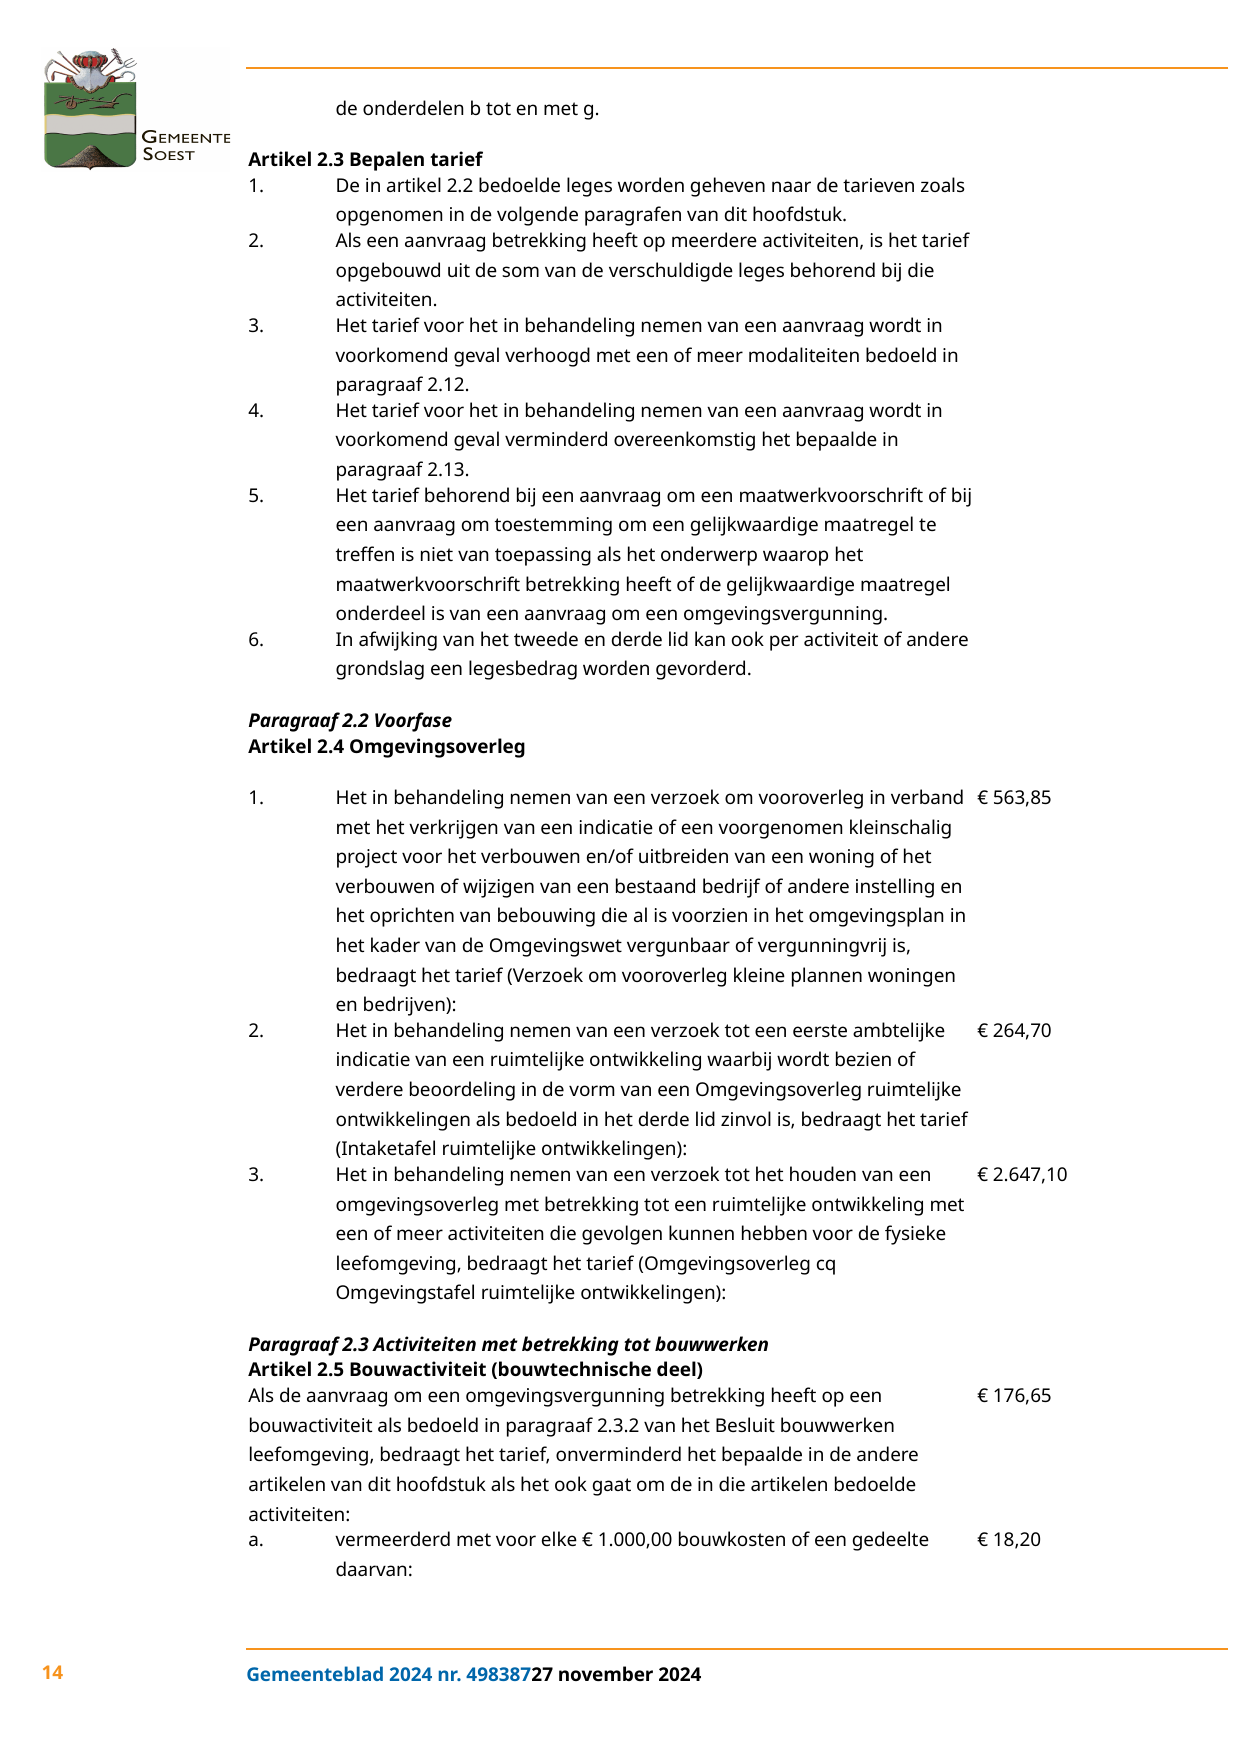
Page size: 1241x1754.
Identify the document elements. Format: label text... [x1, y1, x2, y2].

table_cell de onderdelen b tot en met g. [335, 95, 977, 121]
table_cell 2. [248, 1017, 335, 1161]
table_cell 4. [248, 397, 335, 482]
table_cell [248, 759, 977, 784]
table_cell [977, 1305, 1152, 1331]
table_cell vermeerderd met voor elke € 1.000,00 bouwkosten of een gedeelte daarvan: [335, 1526, 977, 1582]
table_cell € 264,70 [977, 1017, 1152, 1161]
table_cell [977, 95, 1152, 121]
table_cell [248, 1582, 977, 1607]
table_cell [977, 397, 1152, 482]
table_cell [977, 1582, 1152, 1607]
table_cell € 563,85 [977, 784, 1152, 1017]
table_cell 1. [248, 172, 335, 227]
table_cell Artikel 2.4 Omgevingsoverleg [248, 733, 977, 758]
table_cell 2. [248, 227, 335, 312]
table_cell [977, 707, 1152, 733]
table_cell 1. [248, 784, 335, 1017]
table_cell [248, 681, 977, 707]
table_cell Als de aanvraag om een omgevingsvergunning betrekking heeft op een bouwactiviteit als bedoeld in paragraaf 2.3.2 van het Besluit bouwwerken leefomgeving, bedraagt het tarief, onverminderd het bepaalde in de andere artikelen van dit hoofdstuk als het ook gaat om de in die artikelen bedoelde activiteiten: [248, 1383, 977, 1526]
table_cell 5. [248, 482, 335, 626]
table_cell [977, 759, 1152, 784]
table_cell De in artikel 2.2 bedoelde leges worden geheven naar de tarieven zoals opgenomen in de volgende paragrafen van dit hoofdstuk. [335, 172, 977, 227]
table_cell Paragraaf 2.3 Activiteiten met betrekking tot bouwwerken [248, 1331, 977, 1357]
table_cell [977, 681, 1152, 707]
table_cell Het tarief voor het in behandeling nemen van een aanvraag wordt in voorkomend geval verminderd overeenkomstig het bepaalde in paragraaf 2.13. [335, 397, 977, 482]
table_cell [977, 146, 1152, 172]
table_cell Paragraaf 2.2 Voorfase [248, 707, 977, 733]
table_cell Als een aanvraag betrekking heeft op meerdere activiteiten, is het tarief opgebouwd uit de som van de verschuldigde leges behorend bij die activiteiten. [335, 227, 977, 312]
table_cell 3. [248, 312, 335, 397]
table_cell € 176,65 [977, 1383, 1152, 1526]
table_cell [977, 626, 1152, 681]
table_cell [977, 1331, 1152, 1357]
table_cell [248, 121, 977, 146]
table_cell [977, 172, 1152, 227]
table_cell Het in behandeling nemen van een verzoek om vooroverleg in verband met het verkrijgen van een indicatie of een voorgenomen kleinschalig project voor het verbouwen en/of uitbreiden van een woning of het verbouwen of wijzigen van een bestaand bedrijf of andere instelling en het oprichten van bebouwing die al is voorzien in het omgevingsplan in het kader van de Omgevingswet vergunbaar of vergunningvrij is, bedraagt het tarief (Verzoek om vooroverleg kleine plannen woningen en bedrijven): [335, 784, 977, 1017]
table_cell 3. [248, 1161, 335, 1305]
picture [41, 47, 231, 172]
table_cell € 2.647,10 [977, 1161, 1152, 1305]
table_cell In afwijking van het tweede en derde lid kan ook per activiteit of andere grondslag een legesbedrag worden gevorderd. [335, 626, 977, 681]
table_cell [977, 1357, 1152, 1382]
table_cell a. [248, 1526, 335, 1582]
table_cell [977, 227, 1152, 312]
table_cell Het tarief behorend bij een aanvraag om een maatwerkvoorschrift of bij een aanvraag om toestemming om een gelijkwaardige maatregel te treffen is niet van toepassing als het onderwerp waarop het maatwerkvoorschrift betrekking heeft of de gelijkwaardige maatregel onderdeel is van een aanvraag om een omgevingsvergunning. [335, 482, 977, 626]
table_cell [977, 121, 1152, 146]
table_cell 6. [248, 626, 335, 681]
table_cell [977, 482, 1152, 626]
table_cell Artikel 2.3 Bepalen tarief [248, 146, 977, 172]
table_cell Artikel 2.5 Bouwactiviteit (bouwtechnische deel) [248, 1357, 977, 1382]
table_cell Het in behandeling nemen van een verzoek tot het houden van een omgevingsoverleg met betrekking tot een ruimtelijke ontwikkeling met een of meer activiteiten die gevolgen kunnen hebben voor de fysieke leefomgeving, bedraagt het tarief (Omgevingsoverleg cq Omgevingstafel ruimtelijke ontwikkelingen): [335, 1161, 977, 1305]
table_cell Het tarief voor het in behandeling nemen van een aanvraag wordt in voorkomend geval verhoogd met een of meer modaliteiten bedoeld in paragraaf 2.12. [335, 312, 977, 397]
table_cell Het in behandeling nemen van een verzoek tot een eerste ambtelijke indicatie van een ruimtelijke ontwikkeling waarbij wordt bezien of verdere beoordeling in de vorm van een Omgevingsoverleg ruimtelijke ontwikkelingen als bedoeld in het derde lid zinvol is, bedraagt het tarief (Intaketafel ruimtelijke ontwikkelingen): [335, 1017, 977, 1161]
table_cell € 18,20 [977, 1526, 1152, 1582]
table_cell [977, 733, 1152, 758]
table_cell [248, 1305, 977, 1331]
table_cell [977, 312, 1152, 397]
table_cell [248, 95, 335, 121]
